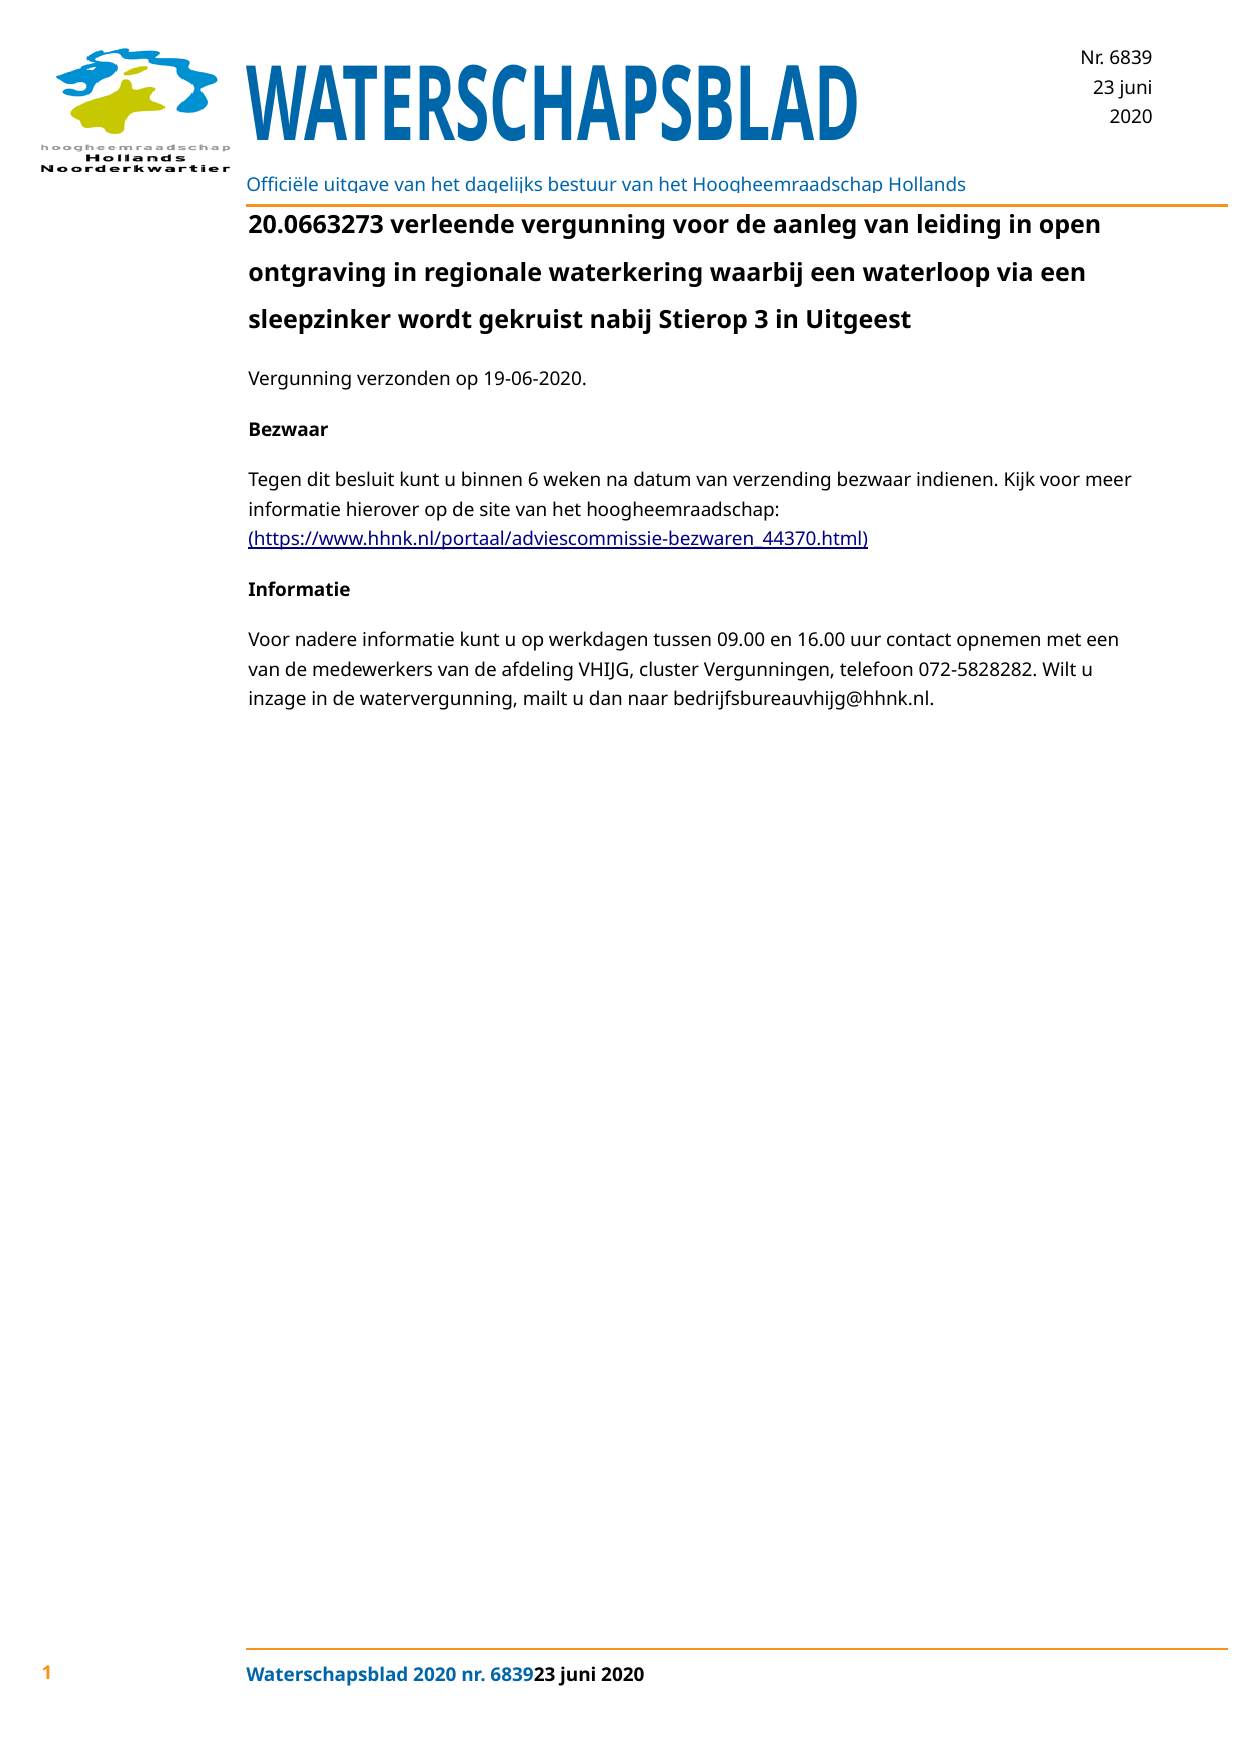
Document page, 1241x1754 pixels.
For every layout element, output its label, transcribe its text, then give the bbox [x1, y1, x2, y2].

text Vergunning verzonden op 19-06-2020. [248, 366, 1152, 391]
picture [41, 47, 231, 172]
text 20.0663273 verleende vergunning voor de aanleg van leiding in open ontgraving in regionale waterkering waarbij een waterloop via een sleepzinker wordt gekruist nabij Stierop 3 in Uitgeest [248, 207, 1152, 336]
text Informatie [248, 576, 1152, 602]
text Voor nadere informatie kunt u op werkdagen tussen 09.00 en 16.00 uur contact opnemen met een van de medewerkers van de afdeling VHIJG, cluster Vergunningen, telefoon 072-5828282. Wilt u inzage in de watervergunning, mailt u dan naar bedrijfsbureauvhijg@hhnk.nl. [248, 626, 1152, 711]
text Bezwaar [248, 416, 1152, 442]
text Tegen dit besluit kunt u binnen 6 weken na datum van verzending bezwaar indienen. Kijk voor meer informatie hierover op de site van het hoogheemraadschap: (https://www.hhnk.nl/portaal/adviescommissie-bezwaren_44370.html) [248, 466, 1152, 551]
